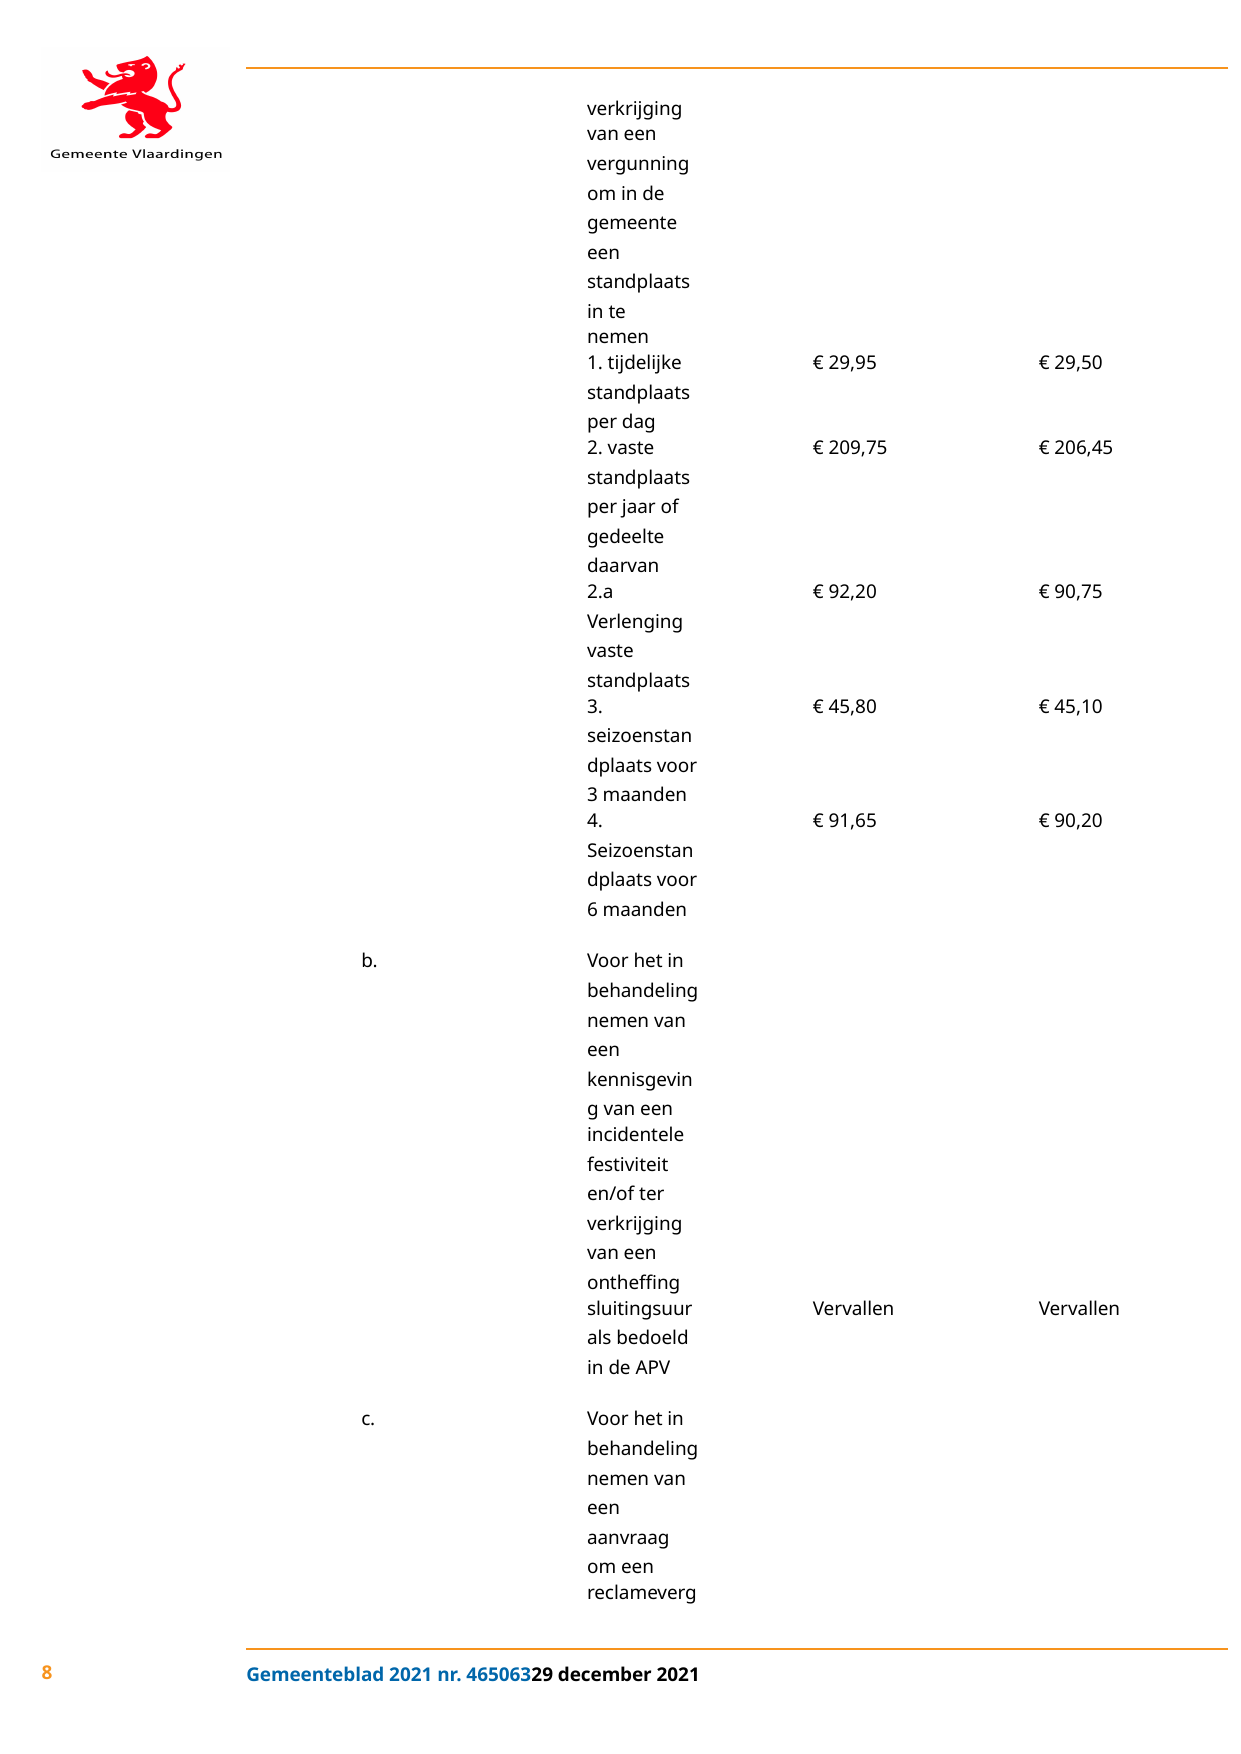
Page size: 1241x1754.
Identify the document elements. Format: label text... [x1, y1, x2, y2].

table_cell [248, 1579, 361, 1605]
table_cell [248, 922, 361, 948]
table_cell [248, 579, 361, 693]
table_cell [926, 95, 1038, 121]
table_cell [248, 350, 361, 434]
table_cell [1039, 1406, 1152, 1579]
table_cell [587, 922, 700, 948]
table_cell € 45,10 [1039, 693, 1152, 807]
table_cell [361, 1380, 474, 1406]
table_cell [926, 350, 1038, 434]
table_cell [926, 1406, 1038, 1579]
table_cell [361, 95, 474, 121]
table_cell [248, 95, 361, 121]
table_cell [1039, 324, 1152, 349]
table_cell reclameverg [587, 1579, 700, 1605]
table_cell [474, 1295, 587, 1380]
table_cell [700, 948, 813, 1121]
table_cell [926, 434, 1038, 578]
table_cell [1039, 1380, 1152, 1406]
table_cell [700, 350, 813, 434]
table_cell € 29,50 [1039, 350, 1152, 434]
table_cell [813, 922, 926, 948]
table_cell [474, 1579, 587, 1605]
table_cell [361, 121, 474, 324]
table_cell [700, 922, 813, 948]
table_cell [700, 1406, 813, 1579]
table_cell b. [361, 948, 474, 1121]
table_cell [926, 922, 1038, 948]
table_cell [700, 1121, 813, 1295]
table_cell [926, 1121, 1038, 1295]
table_cell [474, 121, 587, 324]
table_cell Vervallen [813, 1295, 926, 1380]
table_cell € 45,80 [813, 693, 926, 807]
table_cell [700, 693, 813, 807]
table_cell [700, 324, 813, 349]
table_cell nemen [587, 324, 700, 349]
table_cell € 91,65 [813, 808, 926, 922]
table_cell [1039, 948, 1152, 1121]
table_cell 4. Seizoenstandplaats voor 6 maanden [587, 808, 700, 922]
table_cell [813, 1380, 926, 1406]
table_cell [361, 434, 474, 578]
table_cell [700, 434, 813, 578]
table_cell € 92,20 [813, 579, 926, 693]
table_cell Voor het in behandeling nemen van een aanvraag om een [587, 1406, 700, 1579]
table_cell [361, 350, 474, 434]
table_cell [813, 948, 926, 1121]
table_cell [474, 948, 587, 1121]
table_cell € 90,75 [1039, 579, 1152, 693]
table_cell [700, 579, 813, 693]
table_cell Voor het in behandeling nemen van een kennisgeving van een [587, 948, 700, 1121]
table_cell [474, 95, 587, 121]
table_cell [361, 1579, 474, 1605]
table_cell verkrijging [587, 95, 700, 121]
table_cell [361, 693, 474, 807]
table_cell [1039, 95, 1152, 121]
table_cell [248, 434, 361, 578]
table_cell [813, 1121, 926, 1295]
table_cell [926, 808, 1038, 922]
table_cell [700, 1380, 813, 1406]
table_cell [248, 1380, 361, 1406]
table_cell [474, 579, 587, 693]
table_cell 1. tijdelijke standplaats per dag [587, 350, 700, 434]
table_cell 2.a Verlenging vaste standplaats [587, 579, 700, 693]
table_cell [700, 808, 813, 922]
table_cell [474, 434, 587, 578]
table_cell [248, 948, 361, 1121]
table_cell [474, 350, 587, 434]
table_cell [1039, 1579, 1152, 1605]
table_cell [361, 1121, 474, 1295]
table_cell [474, 922, 587, 948]
table_cell [361, 579, 474, 693]
table_cell [248, 1295, 361, 1380]
table_cell € 29,95 [813, 350, 926, 434]
table_cell incidentele festiviteit en/of ter verkrijging van een ontheffing [587, 1121, 700, 1295]
table_cell [361, 1295, 474, 1380]
table_cell 2. vaste standplaats per jaar of gedeelte daarvan [587, 434, 700, 578]
table_cell sluitingsuur als bedoeld in de APV [587, 1295, 700, 1380]
table_cell [248, 693, 361, 807]
table_cell [926, 948, 1038, 1121]
table_cell [361, 324, 474, 349]
table_cell [1039, 1121, 1152, 1295]
table_cell [474, 1121, 587, 1295]
table_cell [700, 95, 813, 121]
table_cell [248, 121, 361, 324]
table_cell [926, 324, 1038, 349]
table_cell [248, 808, 361, 922]
table_cell [700, 121, 813, 324]
table_cell [1039, 121, 1152, 324]
table_cell 3. seizoenstandplaats voor 3 maanden [587, 693, 700, 807]
table_cell [926, 1295, 1038, 1380]
table_cell [474, 324, 587, 349]
table_cell [248, 1121, 361, 1295]
table_cell [926, 579, 1038, 693]
table_cell van een vergunning om in de gemeente een standplaats in te [587, 121, 700, 324]
table_cell € 90,20 [1039, 808, 1152, 922]
table_cell Vervallen [1039, 1295, 1152, 1380]
table_cell [926, 121, 1038, 324]
table_cell [813, 1406, 926, 1579]
table_cell [926, 1579, 1038, 1605]
table_cell [474, 1406, 587, 1579]
table_cell [1039, 922, 1152, 948]
table_cell c. [361, 1406, 474, 1579]
table_cell [926, 693, 1038, 807]
picture [41, 47, 231, 172]
table_cell [813, 121, 926, 324]
table_cell [813, 324, 926, 349]
table_cell [361, 922, 474, 948]
table_cell [813, 1579, 926, 1605]
table_cell [813, 95, 926, 121]
table_cell [474, 808, 587, 922]
table_cell [248, 1406, 361, 1579]
table_cell € 209,75 [813, 434, 926, 578]
table_cell [474, 693, 587, 807]
table_cell [587, 1380, 700, 1406]
table_cell [700, 1295, 813, 1380]
table_cell [474, 1380, 587, 1406]
table_cell [700, 1579, 813, 1605]
table_cell [248, 324, 361, 349]
table_cell € 206,45 [1039, 434, 1152, 578]
table_cell [926, 1380, 1038, 1406]
table_cell [361, 808, 474, 922]
